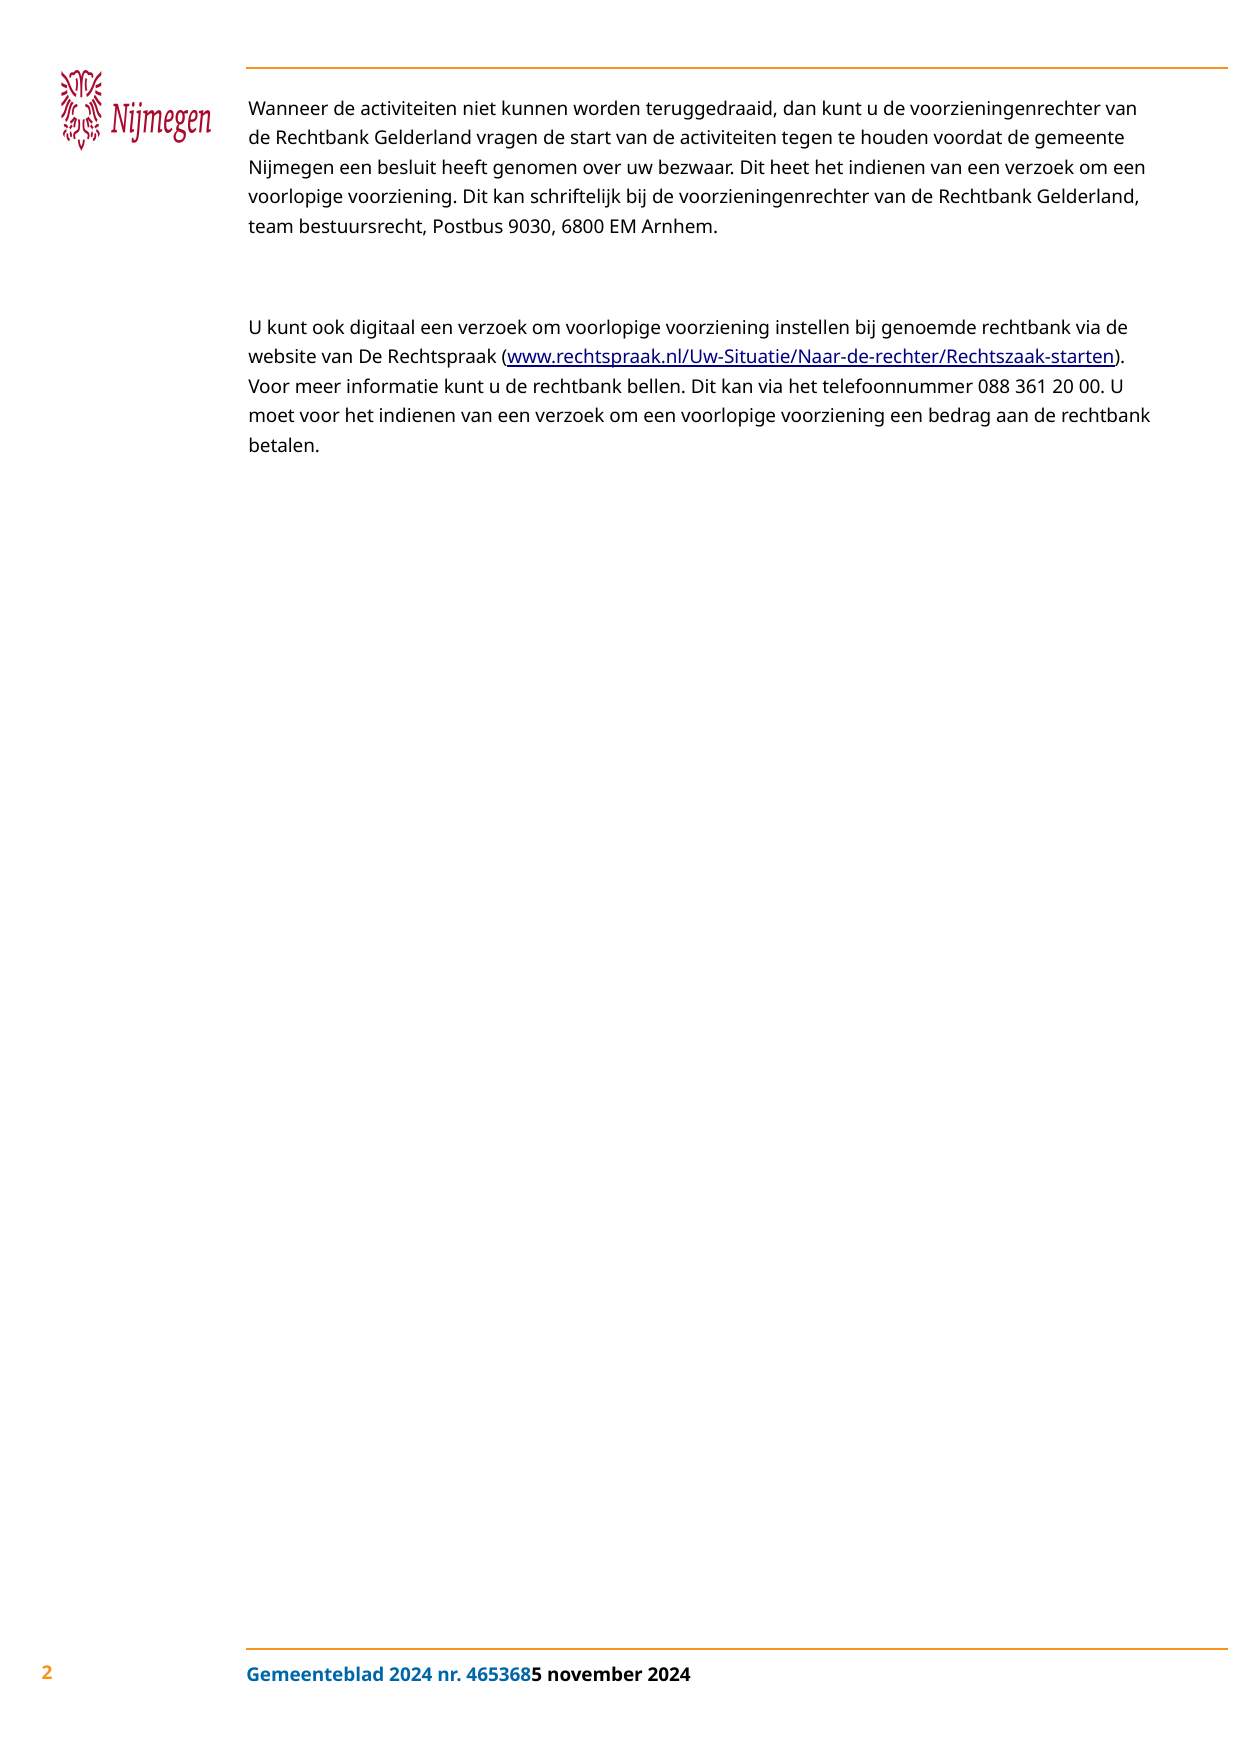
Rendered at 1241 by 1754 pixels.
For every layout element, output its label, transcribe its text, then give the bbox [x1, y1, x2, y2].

text U kunt ook digitaal een verzoek om voorlopige voorziening instellen bij genoemde rechtbank via de website van De Rechtspraak (www.rechtspraak.nl/Uw-Situatie/Naar-de-rechter/Rechtszaak-starten). Voor meer informatie kunt u de rechtbank bellen. Dit kan via het telefoonnummer 088 361 20 00. U moet voor het indienen van een verzoek om een voorlopige voorziening een bedrag aan de rechtbank betalen. [248, 314, 1152, 458]
picture [41, 47, 231, 172]
text Wanneer de activiteiten niet kunnen worden teruggedraaid, dan kunt u de voorzieningenrechter van de Rechtbank Gelderland vragen de start van de activiteiten tegen te houden voordat de gemeente Nijmegen een besluit heeft genomen over uw bezwaar. Dit heet het indienen van een verzoek om een voorlopige voorziening. Dit kan schriftelijk bij de voorzieningenrechter van de Rechtbank Gelderland, team bestuursrecht, Postbus 9030, 6800 EM Arnhem. [248, 95, 1152, 239]
